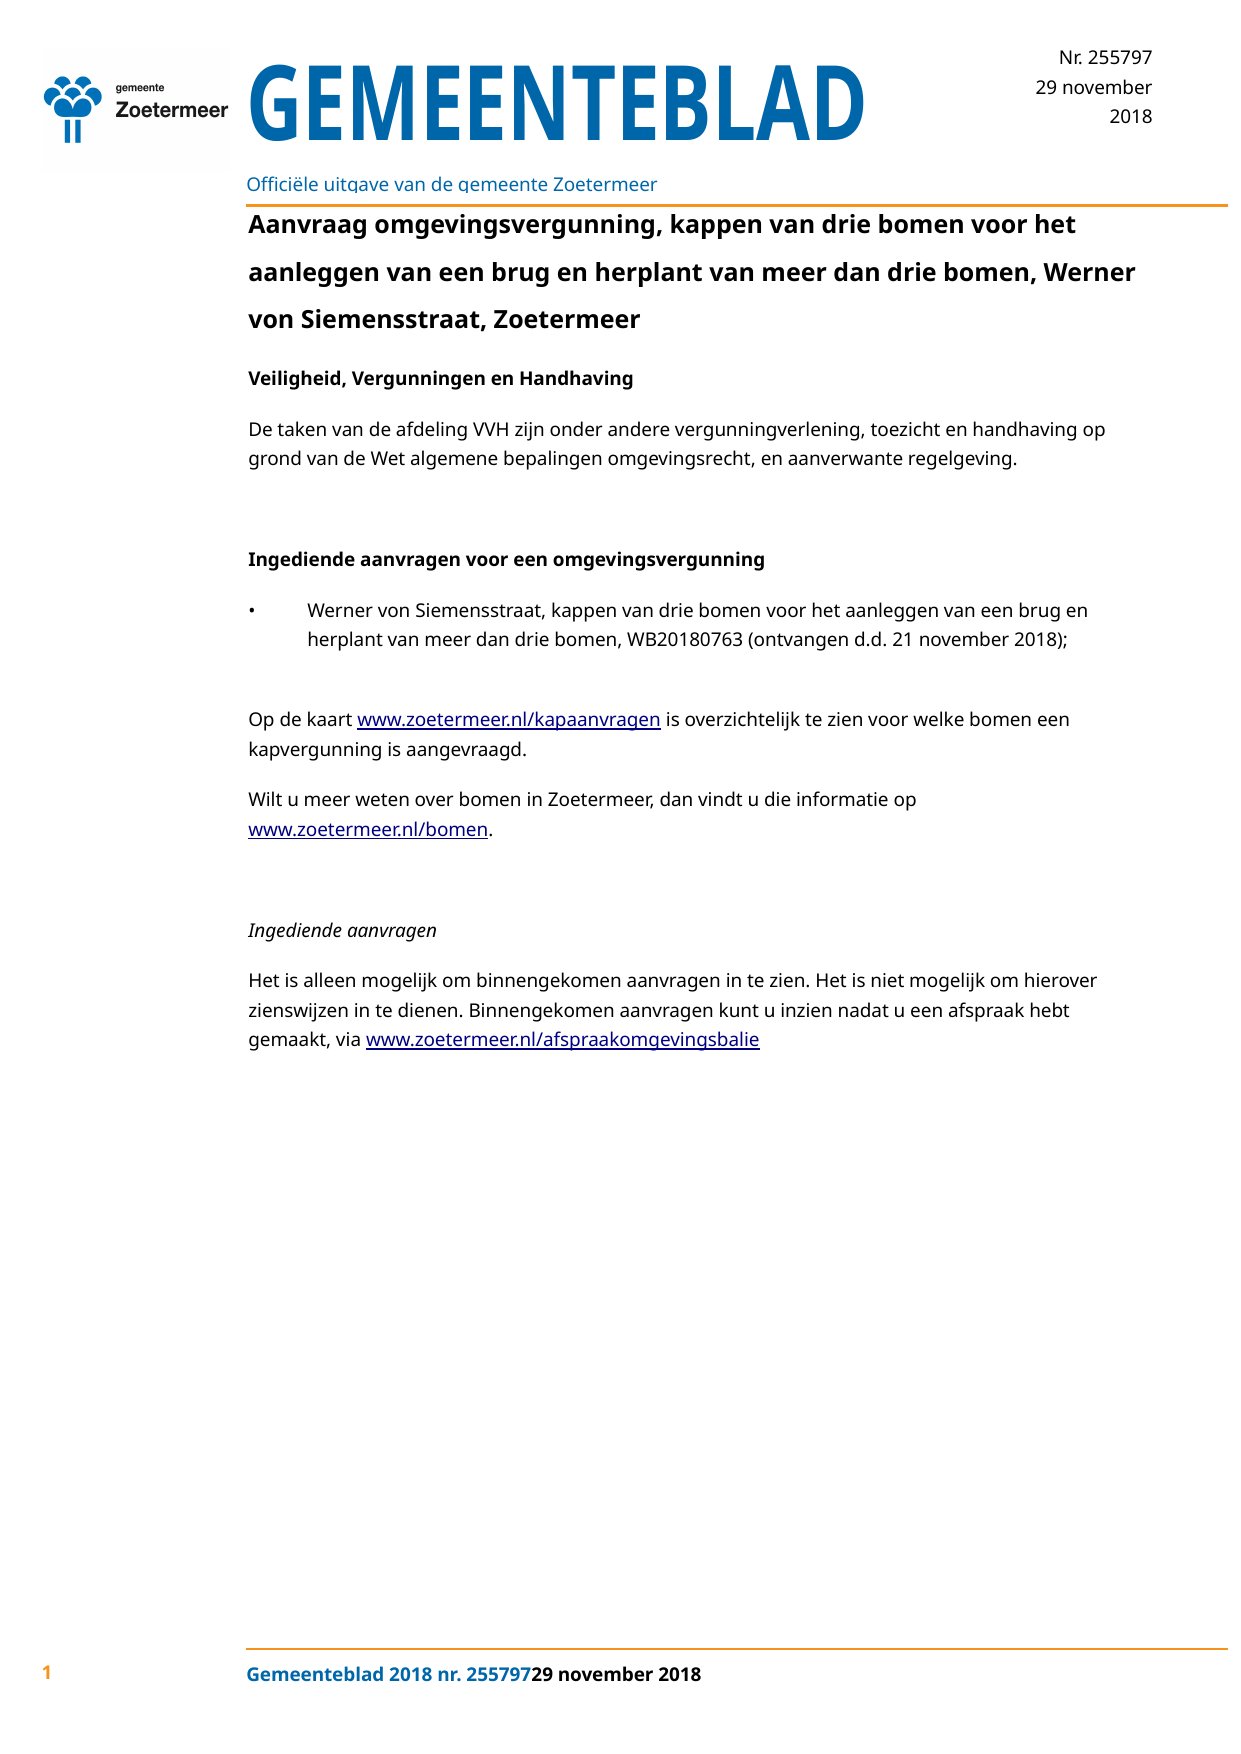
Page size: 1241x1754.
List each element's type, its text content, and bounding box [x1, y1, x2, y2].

text De taken van de afdeling VVH zijn onder andere vergunningverlening, toezicht en handhaving op grond van de Wet algemene bepalingen omgevingsrecht, en aanverwante regelgeving. [248, 416, 1152, 471]
text Het is alleen mogelijk om binnengekomen aanvragen in te zien. Het is niet mogelijk om hierover zienswijzen in te dienen. Binnengekomen aanvragen kunt u inzien nadat u een afspraak hebt gemaakt, via www.zoetermeer.nl/afspraakomgevingsbalie [248, 967, 1152, 1052]
text Op de kaart www.zoetermeer.nl/kapaanvragen is overzichtelijk te zien voor welke bomen een kapvergunning is aangevraagd. [248, 706, 1152, 762]
text Ingediende aanvragen voor een omgevingsvergunning [248, 546, 1152, 572]
text Ingediende aanvragen [248, 917, 1152, 942]
list Werner von Siemensstraat, kappen van drie bomen voor het aanleggen van een brug en herplant van meer dan drie bomen, WB20180763 (ontvangen d.d. 21 november 2018); [248, 597, 1152, 652]
text Aanvraag omgevingsvergunning, kappen van drie bomen voor het aanleggen van een brug en herplant van meer dan drie bomen, Werner von Siemensstraat, Zoetermeer [248, 207, 1152, 336]
picture [41, 47, 231, 172]
text Wilt u meer weten over bomen in Zoetermeer, dan vindt u die informatie op www.zoetermeer.nl/bomen. [248, 786, 1152, 842]
text Veiligheid, Vergunningen en Handhaving [248, 366, 1152, 391]
